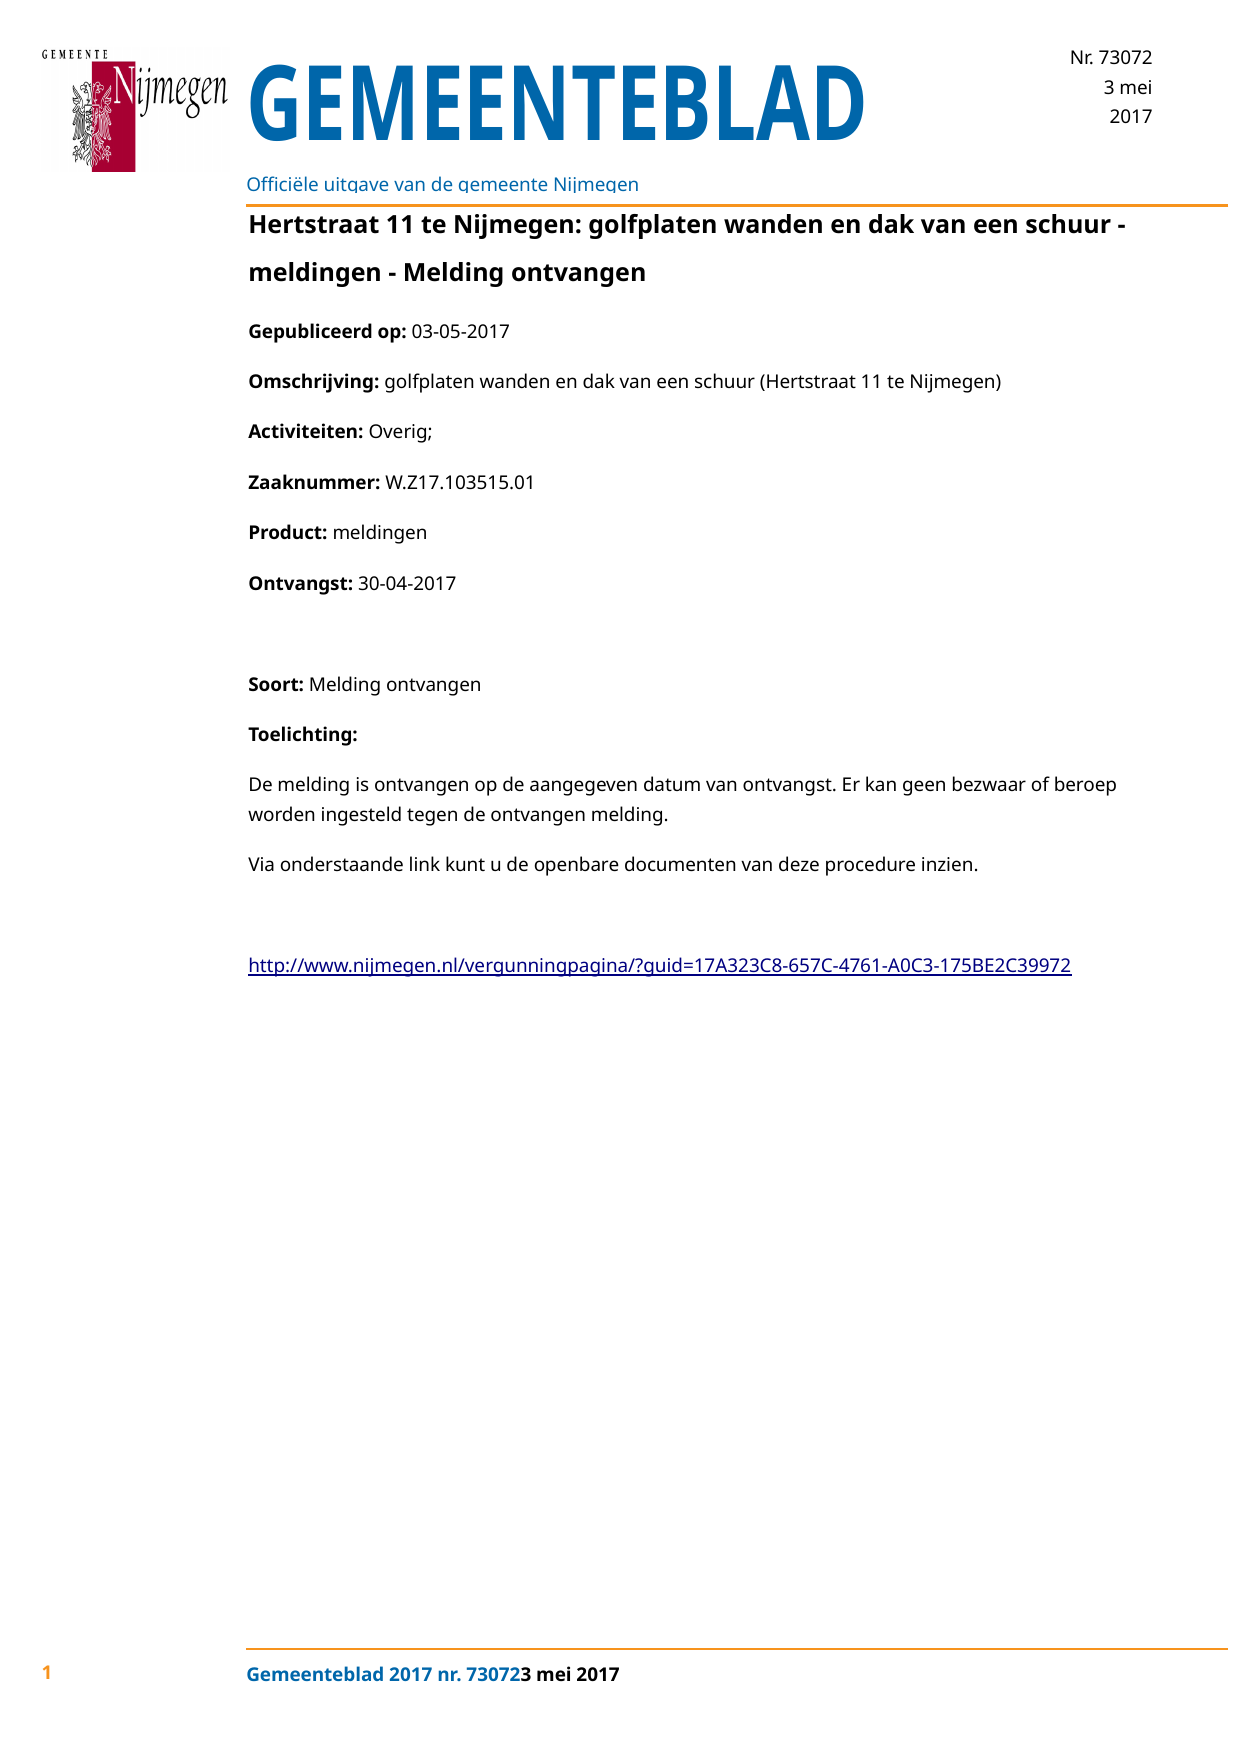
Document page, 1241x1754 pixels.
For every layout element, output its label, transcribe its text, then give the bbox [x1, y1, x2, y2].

text Via onderstaande link kunt u de openbare documenten van deze procedure inzien. [248, 852, 1152, 877]
text Toelichting: [248, 721, 1152, 747]
picture [41, 47, 231, 172]
text Ontvangst: 30-04-2017 [248, 570, 1152, 596]
text De melding is ontvangen op de aangegeven datum van ontvangst. Er kan geen bezwaar of beroep worden ingesteld tegen de ontvangen melding. [248, 772, 1152, 827]
text Activiteiten: Overig; [248, 419, 1152, 444]
text Hertstraat 11 te Nijmegen: golfplaten wanden en dak van een schuur - meldingen - Melding ontvangen [248, 207, 1152, 288]
text Gepubliceerd op: 03-05-2017 [248, 318, 1152, 344]
text Product: meldingen [248, 519, 1152, 545]
text Soort: Melding ontvangen [248, 671, 1152, 697]
text http://www.nijmegen.nl/vergunningpagina/?guid=17A323C8-657C-4761-A0C3-175BE2C39972 [248, 952, 1152, 978]
text Omschrijving: golfplaten wanden en dak van een schuur (Hertstraat 11 te Nijmegen) [248, 368, 1152, 394]
text Zaaknummer: W.Z17.103515.01 [248, 469, 1152, 495]
